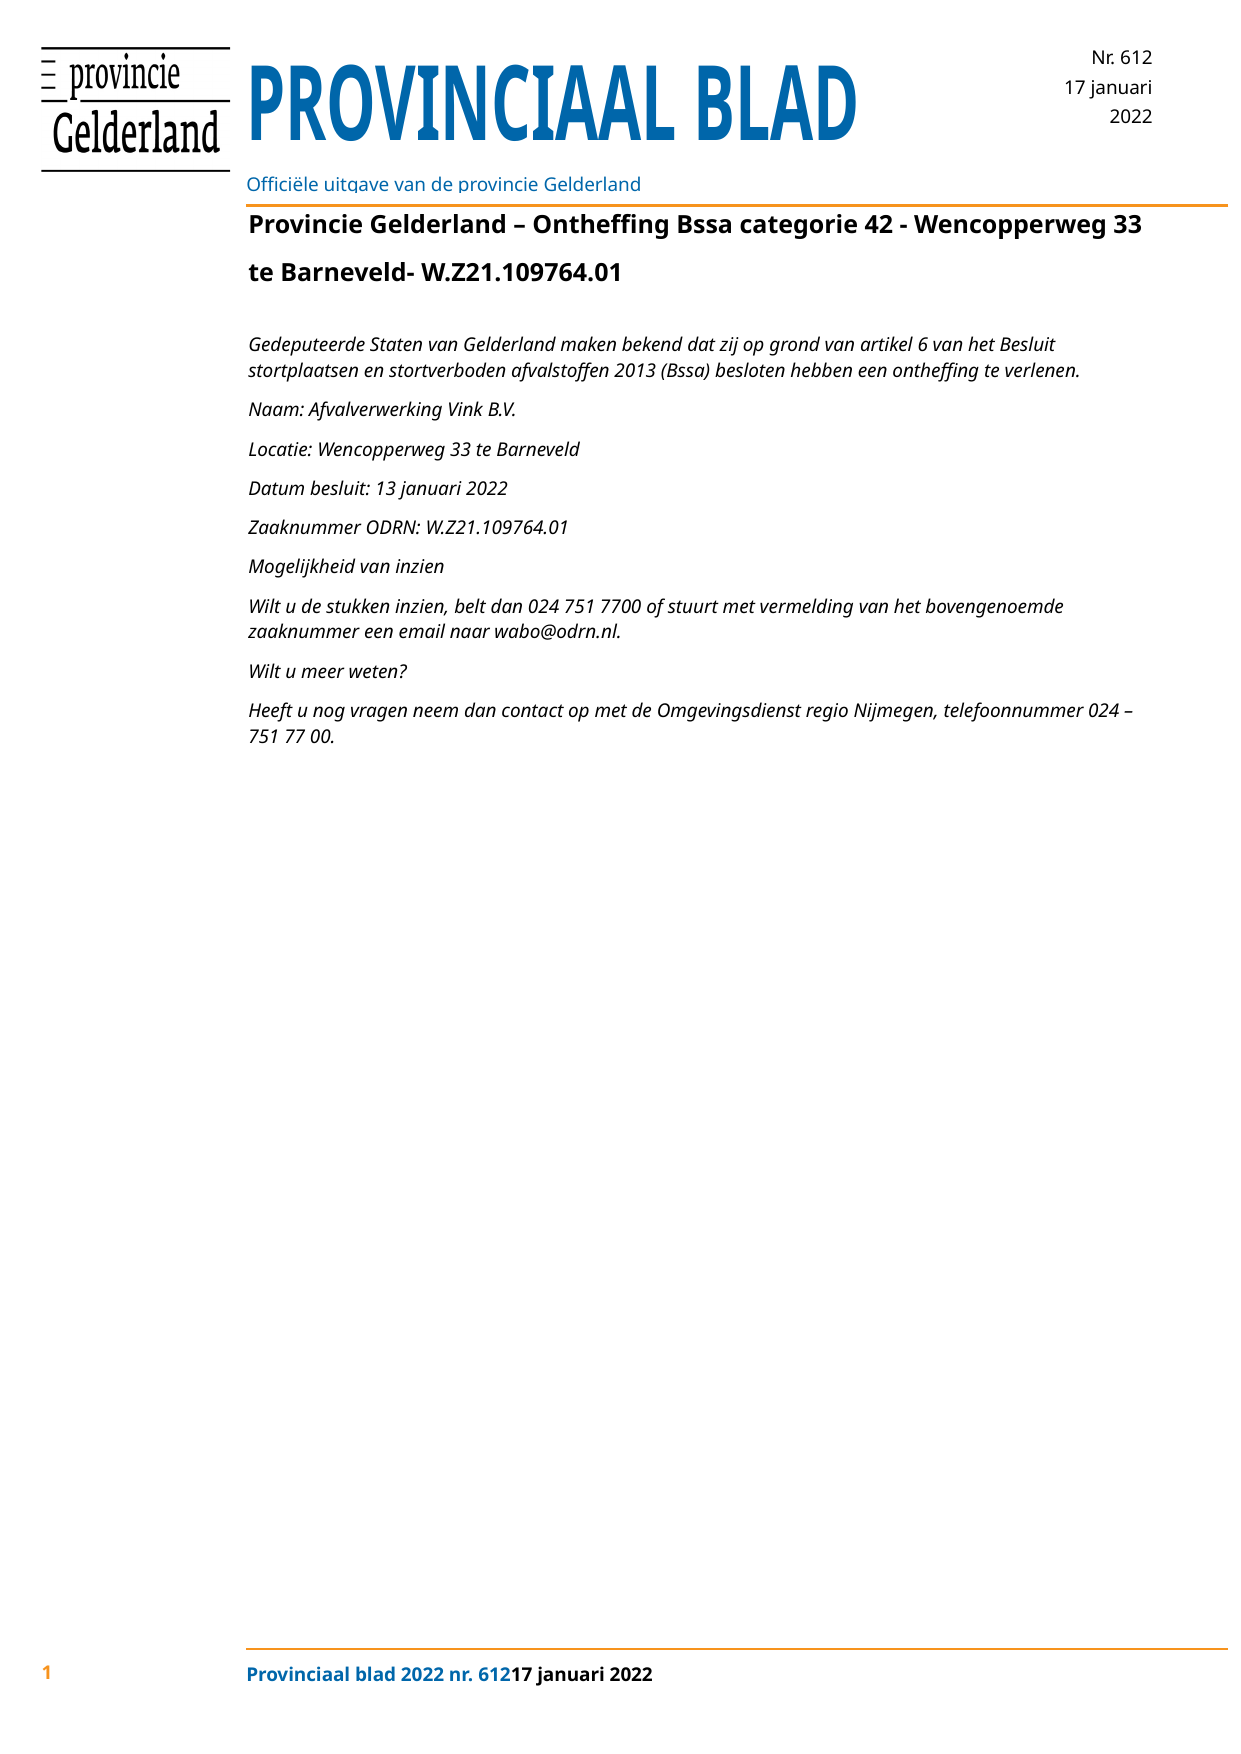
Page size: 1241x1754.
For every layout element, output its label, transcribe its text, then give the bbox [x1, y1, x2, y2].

text Naam: Afvalverwerking Vink B.V. [248, 396, 1152, 422]
text Gedeputeerde Staten van Gelderland maken bekend dat zij op grond van artikel 6 van het Besluit stortplaatsen en stortverboden afvalstoffen 2013 (Bssa) besloten hebben een ontheffing te verlenen. [248, 331, 1152, 383]
text Locatie: Wencopperweg 33 te Barneveld [248, 436, 1152, 461]
picture [41, 47, 231, 172]
text Provincie Gelderland – Ontheffing Bssa categorie 42 - Wencopperweg 33 te Barneveld- W.Z21.109764.01 [248, 207, 1152, 288]
text Mogelijkheid van inzien [248, 553, 1152, 579]
text Wilt u de stukken inzien, belt dan 024 751 7700 of stuurt met vermelding van het bovengenoemde zaaknummer een email naar wabo@odrn.nl. [248, 593, 1152, 644]
text Zaaknummer ODRN: W.Z21.109764.01 [248, 514, 1152, 540]
text Heeft u nog vragen neem dan contact op met de Omgevingsdienst regio Nijmegen, telefoonnummer 024 – 751 77 00. [248, 697, 1152, 748]
text Wilt u meer weten? [248, 658, 1152, 683]
text Datum besluit: 13 januari 2022 [248, 475, 1152, 501]
